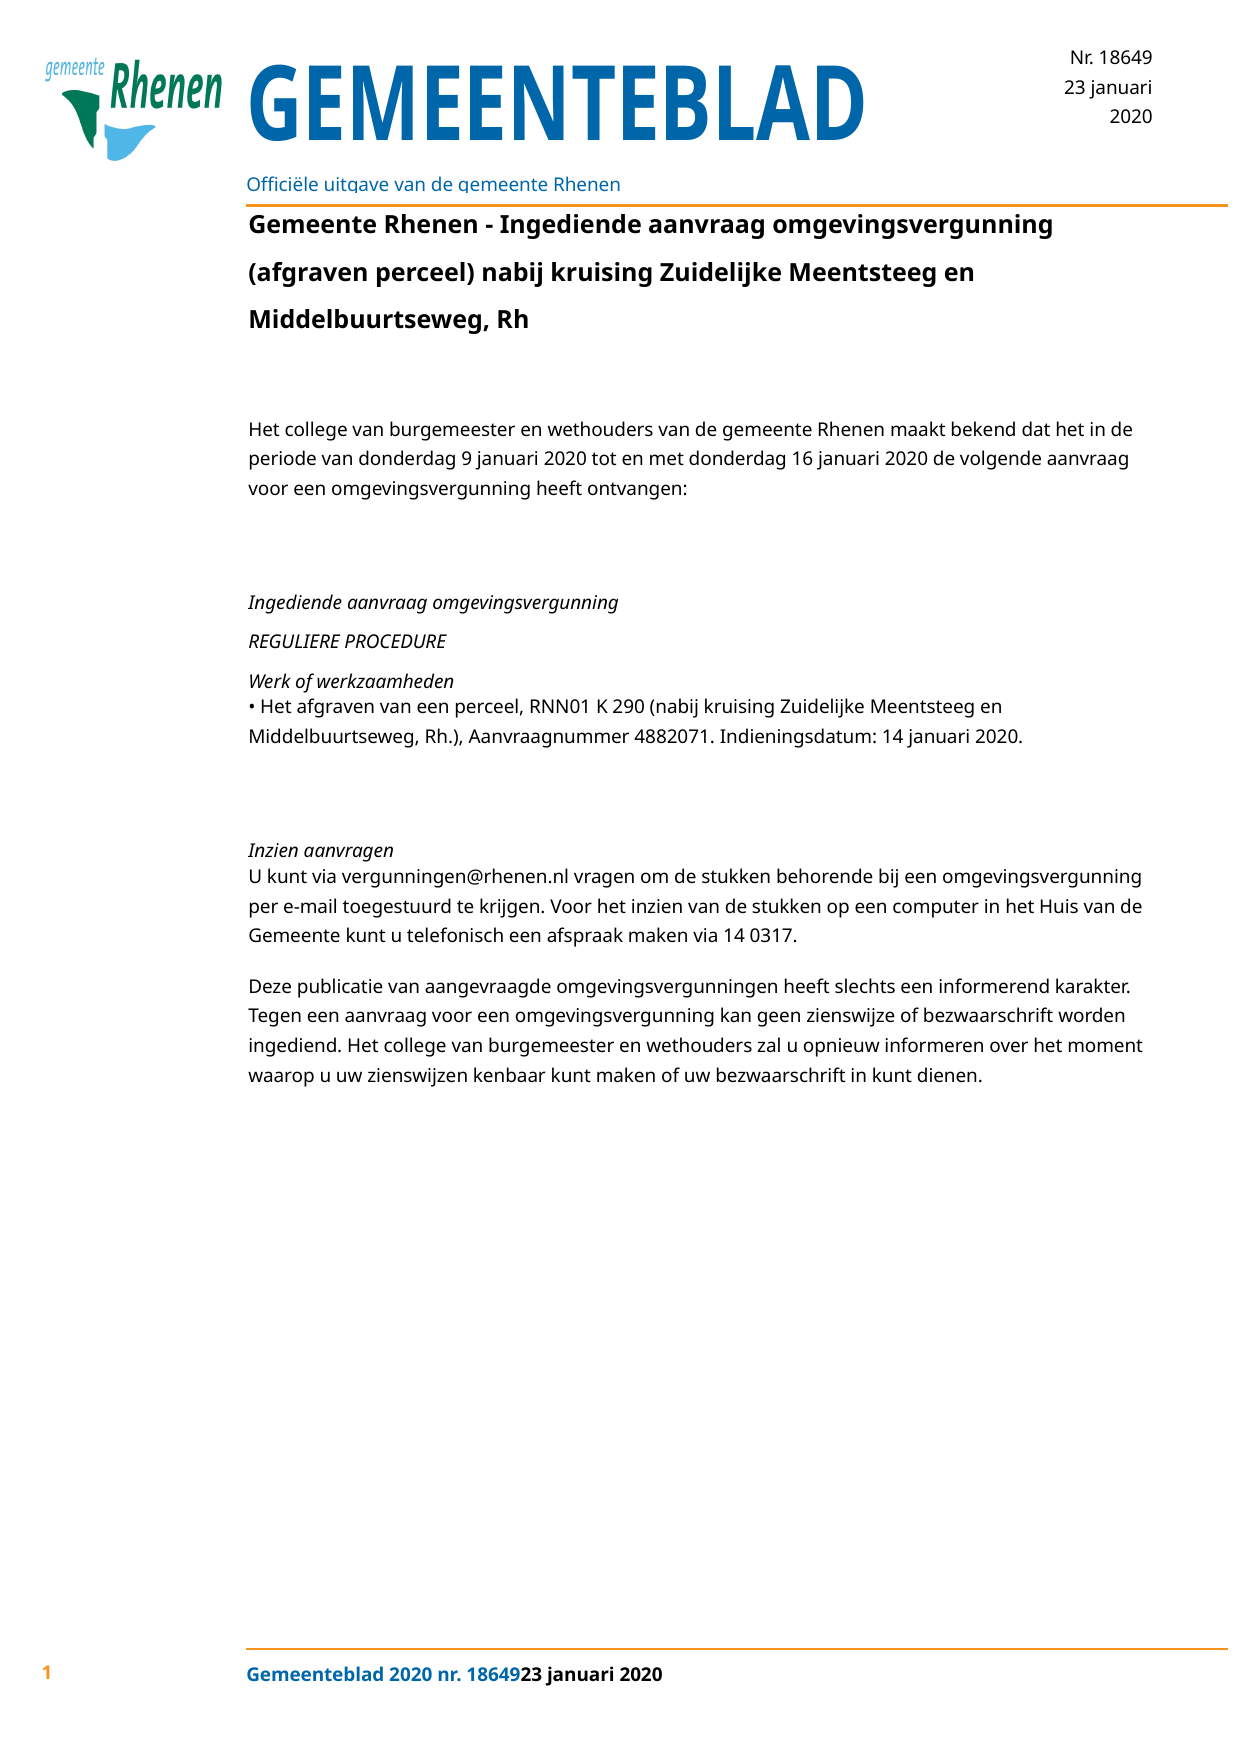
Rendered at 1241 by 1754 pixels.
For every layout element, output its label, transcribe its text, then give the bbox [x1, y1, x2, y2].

text Inzien aanvragen [248, 838, 1152, 863]
picture [41, 47, 231, 172]
text Deze publicatie van aangevraagde omgevingsvergunningen heeft slechts een informerend karakter. Tegen een aanvraag voor een omgevingsvergunning kan geen zienswijze of bezwaarschrift worden ingediend. Het college van burgemeester en wethouders zal u opnieuw informeren over het moment waarop u uw zienswijzen kenbaar kunt maken of uw bezwaarschrift in kunt dienen. [248, 973, 1152, 1087]
text • Het afgraven van een perceel, RNN01 K 290 (nabij kruising Zuidelijke Meentsteeg en Middelbuurtseweg, Rh.), Aanvraagnummer 4882071. Indieningsdatum: 14 januari 2020. [248, 694, 1152, 749]
text REGULIERE PROCEDURE [248, 629, 1152, 654]
text U kunt via vergunningen@rhenen.nl vragen om de stukken behorende bij een omgevingsvergunning per e-mail toegestuurd te krijgen. Voor het inzien van de stukken op een computer in het Huis van de Gemeente kunt u telefonisch een afspraak maken via 14 0317. [248, 863, 1152, 948]
text Gemeente Rhenen - Ingediende aanvraag omgevingsvergunning (afgraven perceel) nabij kruising Zuidelijke Meentsteeg en Middelbuurtseweg, Rh [248, 207, 1152, 336]
text Werk of werkzaamheden [248, 668, 1152, 694]
text Het college van burgemeester en wethouders van de gemeente Rhenen maakt bekend dat het in de periode van donderdag 9 januari 2020 tot en met donderdag 16 januari 2020 de volgende aanvraag voor een omgevingsvergunning heeft ontvangen: [248, 416, 1152, 501]
text Ingediende aanvraag omgevingsvergunning [248, 589, 1152, 615]
